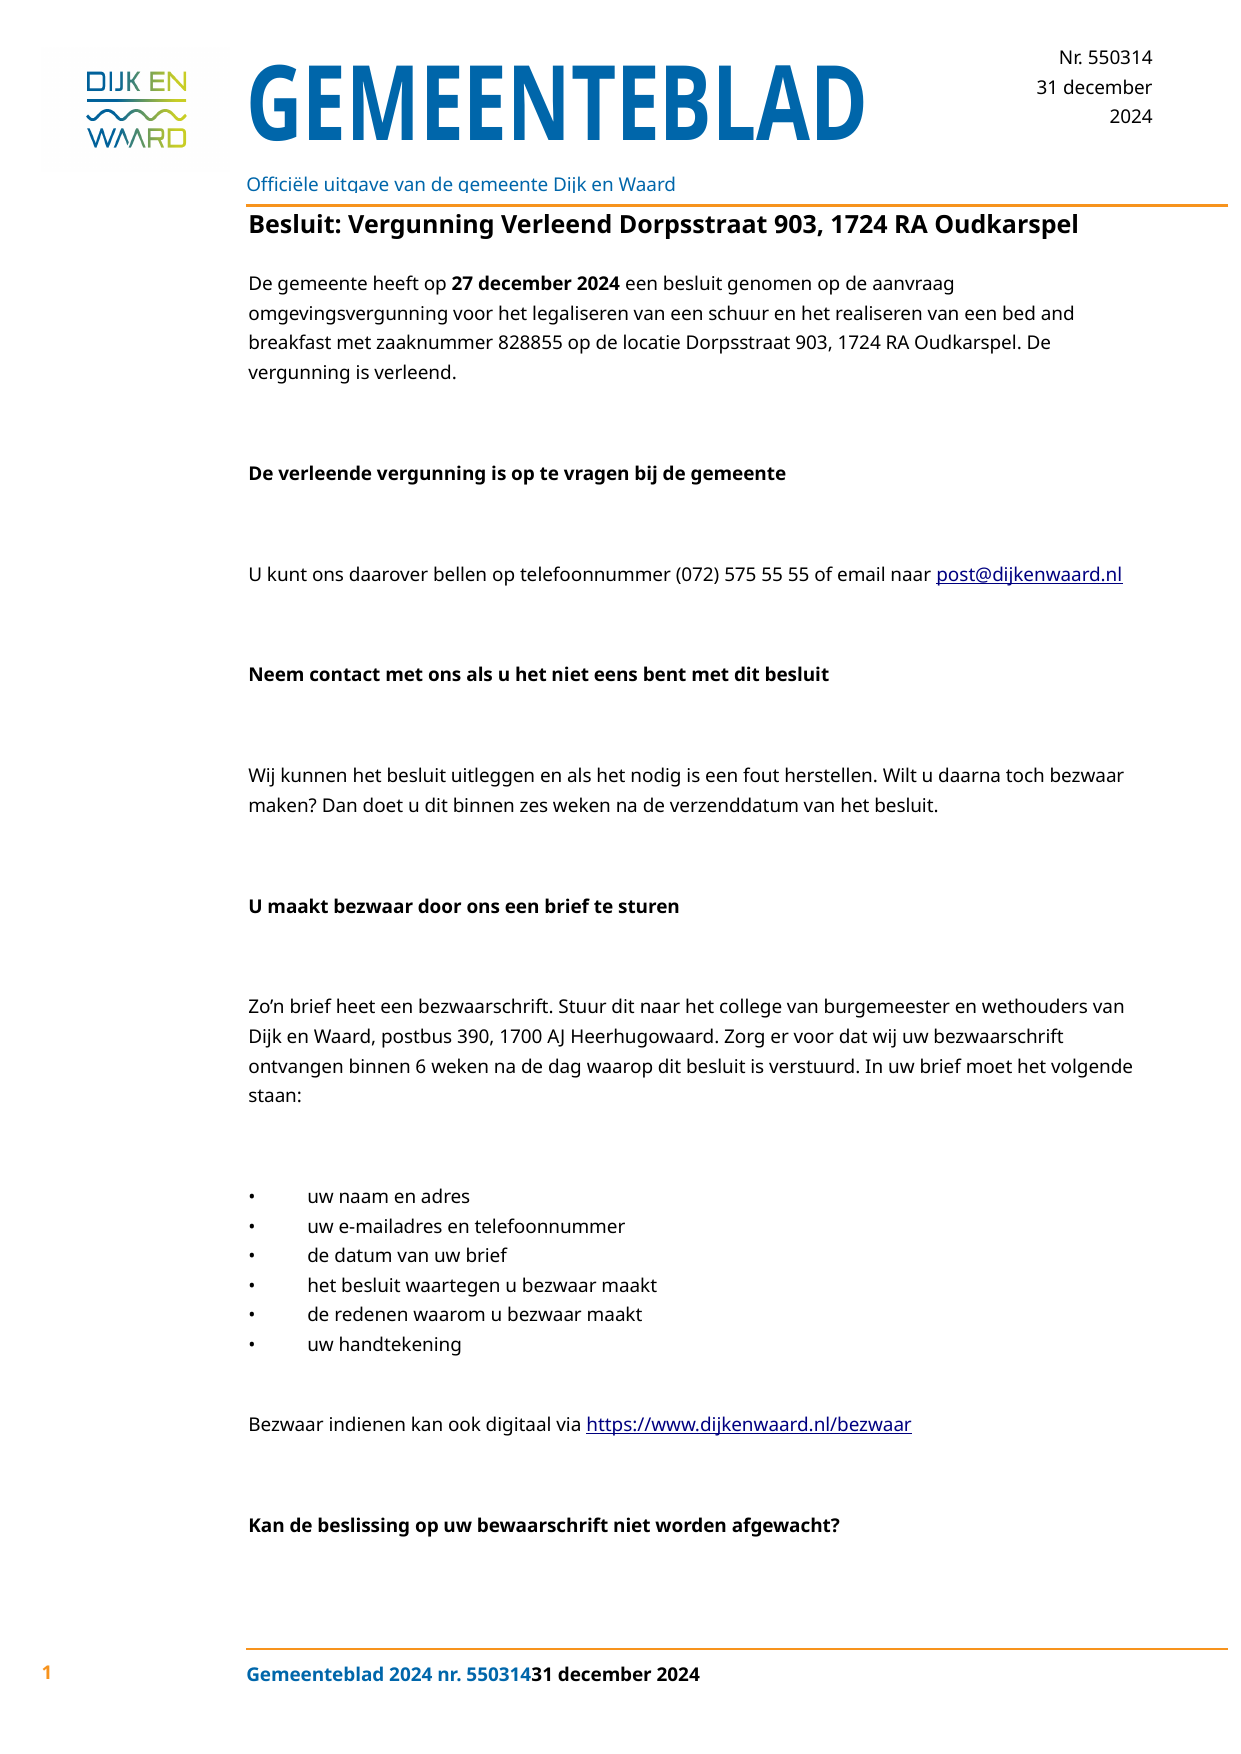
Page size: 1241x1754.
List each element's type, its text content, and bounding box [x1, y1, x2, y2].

picture [41, 47, 231, 172]
list uw naam en adres [248, 1183, 1152, 1209]
text U kunt ons daarover bellen op telefoonnummer (072) 575 55 55 of email naar post@dijkenwaard.nl [248, 561, 1152, 586]
text Zo’n brief heet een bezwaarschrift. Stuur dit naar het college van burgemeester en wethouders van Dijk en Waard, postbus 390, 1700 AJ Heerhugowaard. Zorg er voor dat wij uw bezwaarschrift ontvangen binnen 6 weken na de dag waarop dit besluit is verstuurd. In uw brief moet het volgende staan: [248, 994, 1152, 1108]
text De gemeente heeft op 27 december 2024 een besluit genomen op de aanvraag omgevingsvergunning voor het legaliseren van een schuur en het realiseren van een bed and breakfast met zaaknummer 828855 op de locatie Dorpsstraat 903, 1724 RA Oudkarspel. De vergunning is verleend. [248, 270, 1152, 385]
text Kan de beslissing op uw bewaarschrift niet worden afgewacht? [248, 1512, 1152, 1538]
list de redenen waarom u bezwaar maakt [248, 1302, 1152, 1327]
text Wij kunnen het besluit uitleggen en als het nodig is een fout herstellen. Wilt u daarna toch bezwaar maken? Dan doet u dit binnen zes weken na de verzenddatum van het besluit. [248, 762, 1152, 818]
list het besluit waartegen u bezwaar maakt [248, 1272, 1152, 1298]
list uw handtekening [248, 1331, 1152, 1357]
text Neem contact met ons als u het niet eens bent met dit besluit [248, 662, 1152, 687]
text De verleende vergunning is op te vragen bij de gemeente [248, 460, 1152, 486]
text Besluit: Vergunning Verleend Dorpsstraat 903, 1724 RA Oudkarspel [248, 207, 1152, 241]
text Bezwaar indienen kan ook digitaal via https://www.dijkenwaard.nl/bezwaar [248, 1411, 1152, 1437]
list de datum van uw brief [248, 1242, 1152, 1268]
list uw e-mailadres en telefoonnummer [248, 1213, 1152, 1238]
text U maakt bezwaar door ons een brief te sturen [248, 893, 1152, 918]
